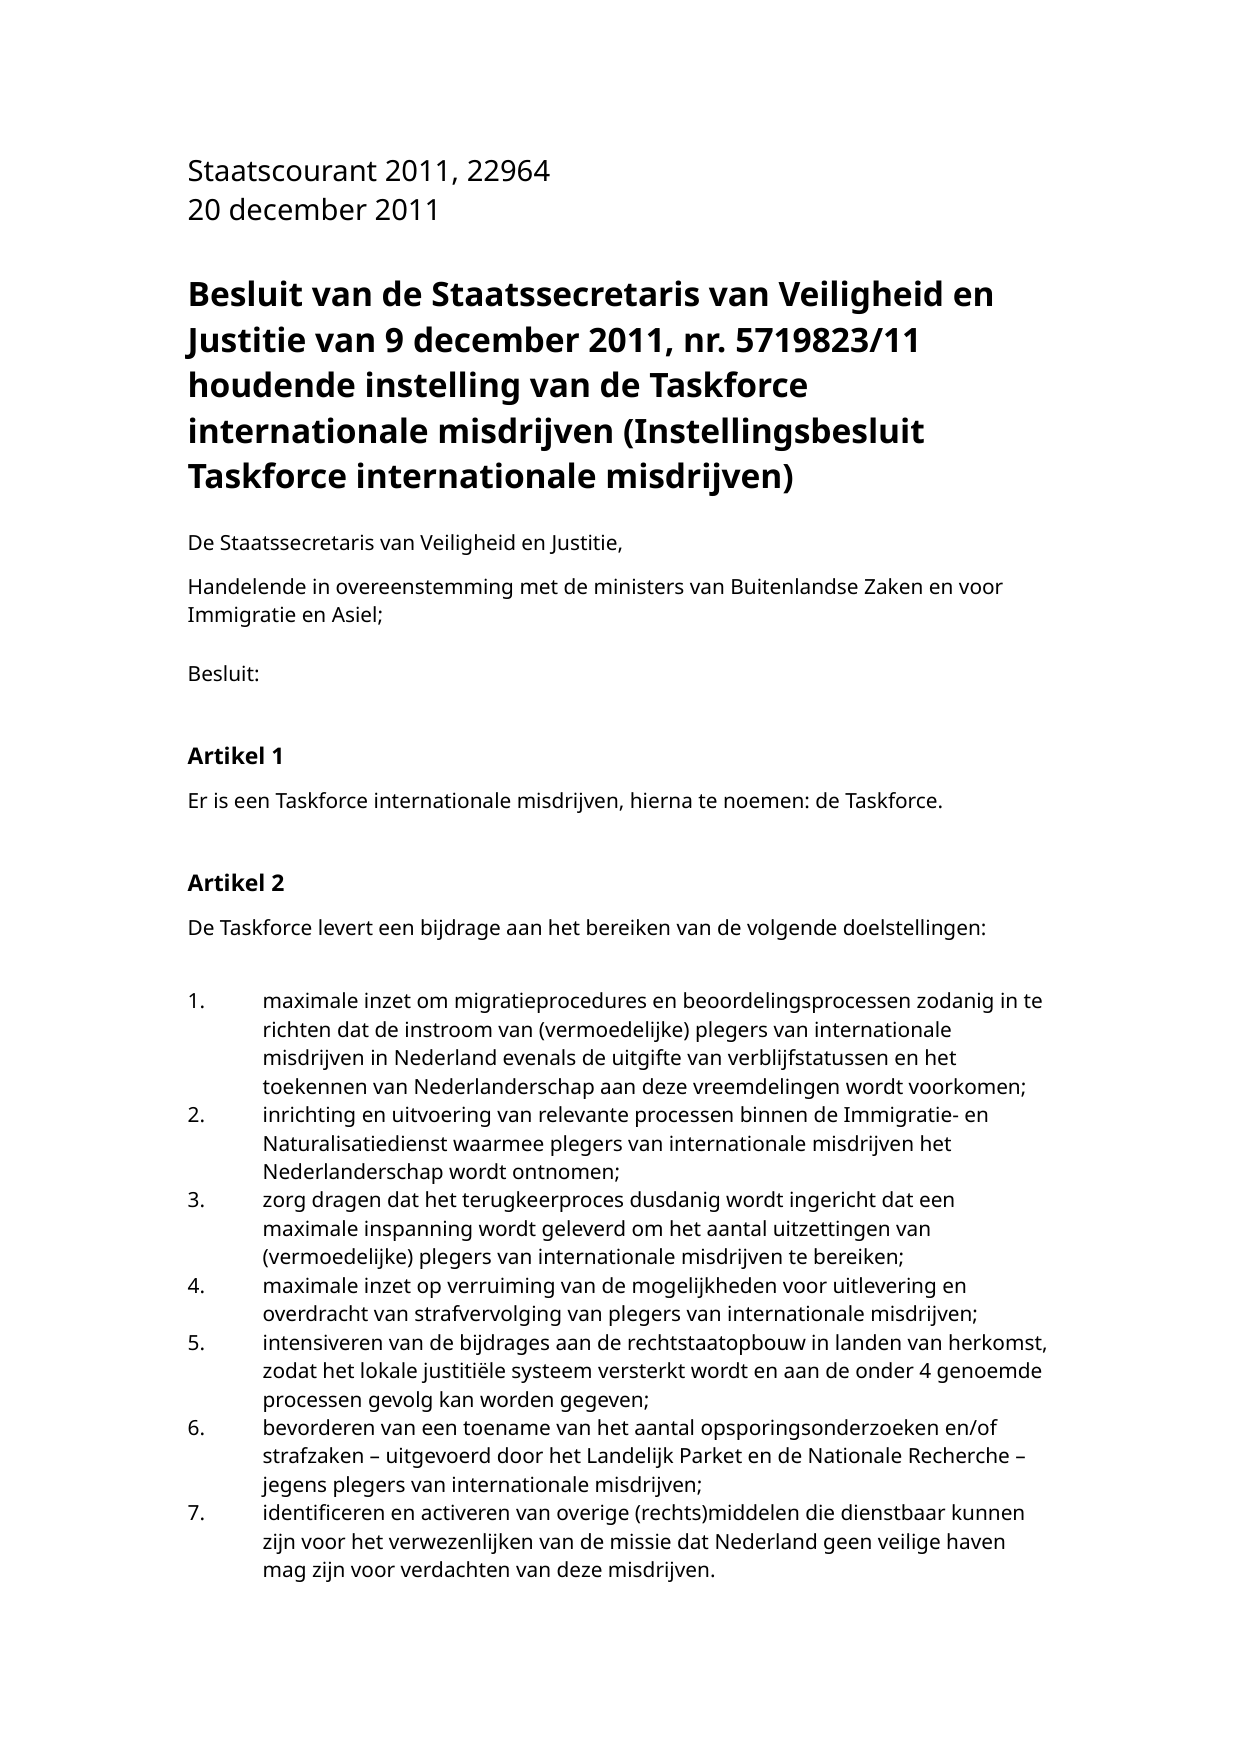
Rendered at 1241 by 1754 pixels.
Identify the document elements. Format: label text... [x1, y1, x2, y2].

list identificeren en activeren van overige (rechts)middelen die dienstbaar kunnen zijn voor het verwezenlijken van de missie dat Nederland geen veilige haven mag zijn voor verdachten van deze misdrijven. [187, 1498, 1053, 1584]
text Handelende in overeenstemming met de ministers van Buitenlandse Zaken en voor Immigratie en Asiel; [187, 572, 1053, 629]
list zorg dragen dat het terugkeerproces dusdanig wordt ingericht dat een maximale inspanning wordt geleverd om het aantal uitzettingen van (vermoedelijke) plegers van internationale misdrijven te bereiken; [187, 1186, 1053, 1271]
text Besluit: [187, 659, 1053, 687]
text Er is een Taskforce internationale misdrijven, hierna te noemen: de Taskforce. [187, 786, 1053, 814]
list maximale inzet om migratieprocedures en beoordelingsprocessen zodanig in te richten dat de instroom van (vermoedelijke) plegers van internationale misdrijven in Nederland evenals de uitgifte van verblijfstatussen en het toekennen van Nederlanderschap aan deze vreemdelingen wordt voorkomen; [187, 987, 1053, 1100]
text De Taskforce levert een bijdrage aan het bereiken van de volgende doelstellingen: [187, 913, 1053, 942]
subtitle Besluit van de Staatssecretaris van Veiligheid en Justitie van 9 december 2011, nr. 5719823/11 houdende instelling van de Taskforce internationale misdrijven (Instellingsbesluit Taskforce internationale misdrijven) [187, 271, 1053, 498]
list inrichting en uitvoering van relevante processen binnen de Immigratie- en Naturalisatiedienst waarmee plegers van internationale misdrijven het Nederlanderschap wordt ontnomen; [187, 1100, 1053, 1186]
text Staatscourant 2011, 22964 [187, 150, 1053, 190]
list maximale inzet op verruiming van de mogelijkheden voor uitlevering en overdracht van strafvervolging van plegers van internationale misdrijven; [187, 1271, 1053, 1328]
text De Staatssecretaris van Veiligheid en Justitie, [187, 528, 1053, 557]
subtitle Artikel 2 [187, 867, 1053, 898]
subtitle Artikel 1 [187, 740, 1053, 771]
list intensiveren van de bijdrages aan de rechtstaatopbouw in landen van herkomst, zodat het lokale justitiële systeem versterkt wordt en aan de onder 4 genoemde processen gevolg kan worden gegeven; [187, 1328, 1053, 1413]
text 20 december 2011 [187, 190, 1053, 229]
list bevorderen van een toename van het aantal opsporingsonderzoeken en/of strafzaken – uitgevoerd door het Landelijk Parket en de Nationale Recherche – jegens plegers van internationale misdrijven; [187, 1413, 1053, 1498]
